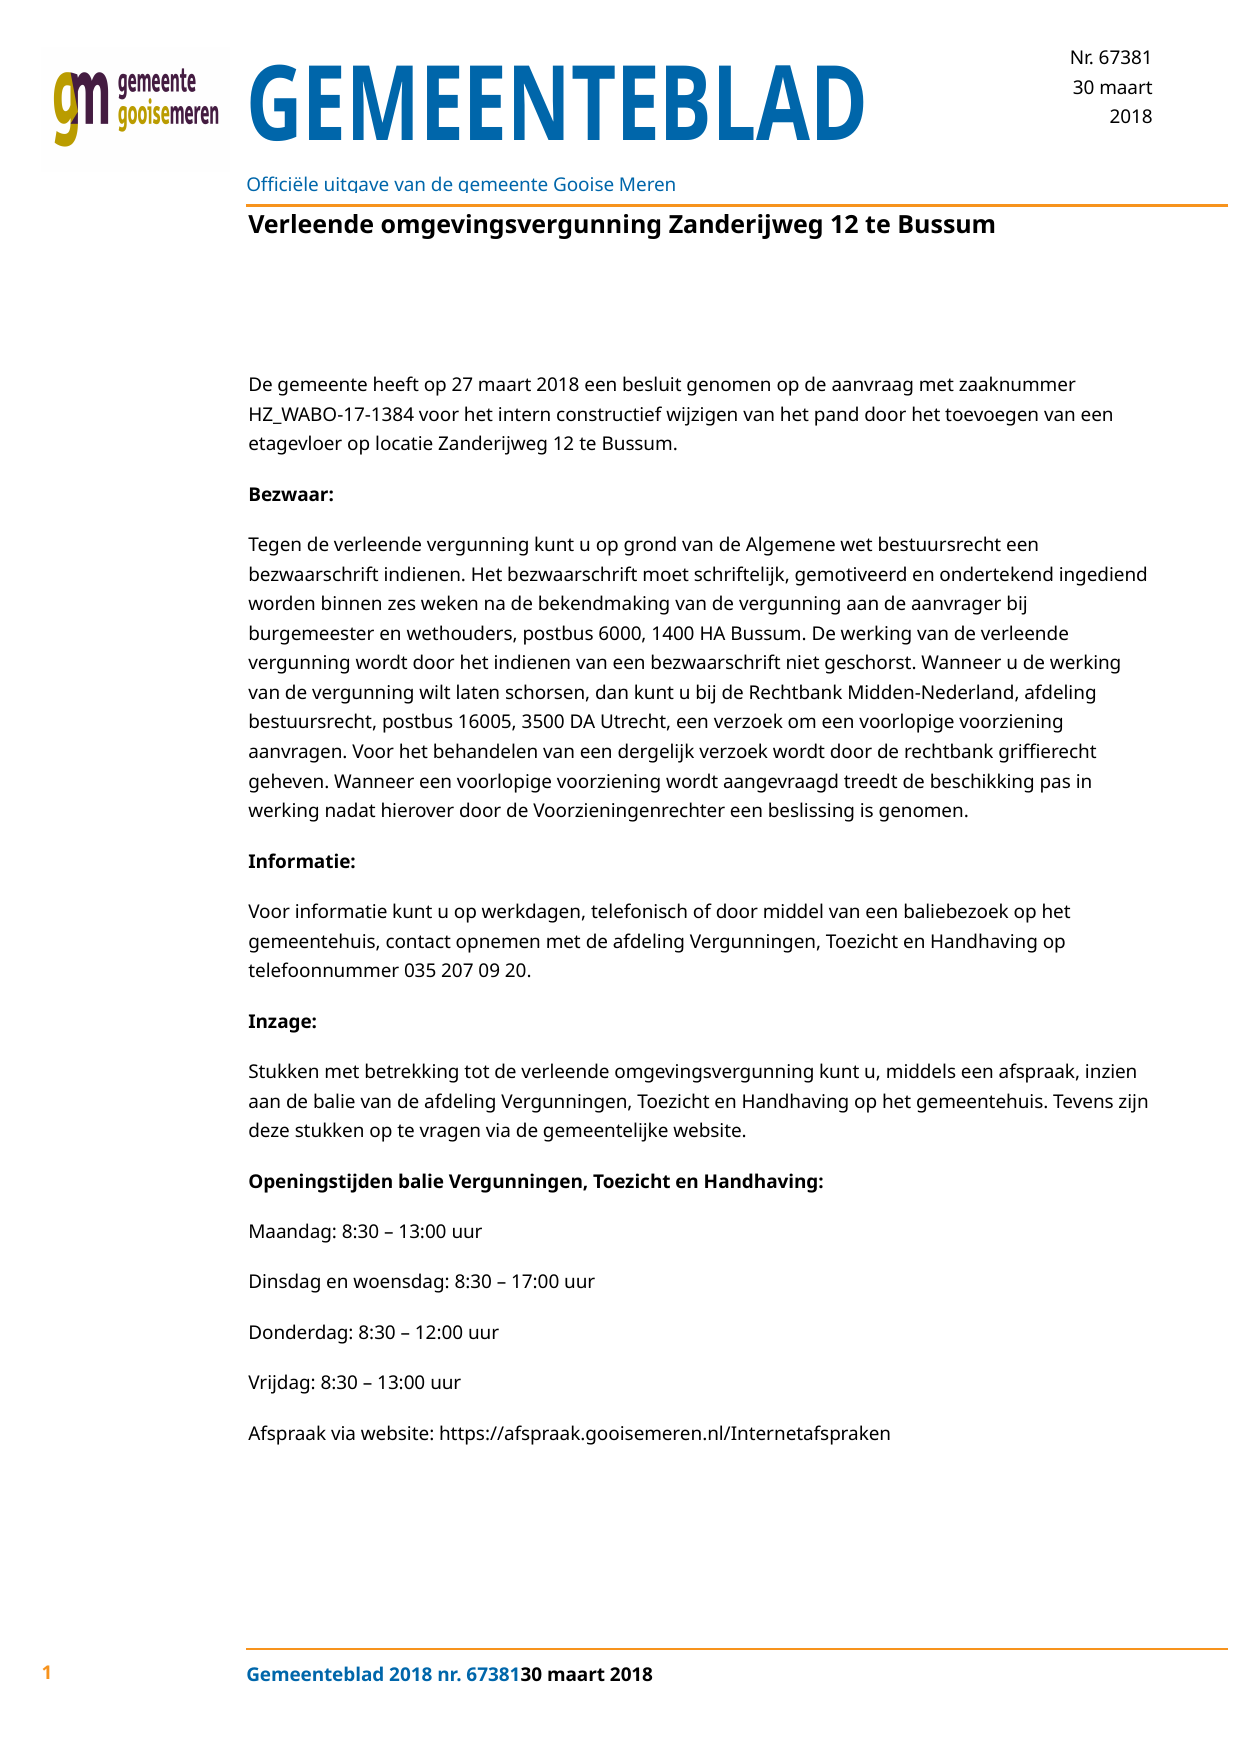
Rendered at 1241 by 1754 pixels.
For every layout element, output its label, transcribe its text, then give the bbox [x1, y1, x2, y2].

text Afspraak via website: https://afspraak.gooisemeren.nl/Internetafspraken [248, 1420, 1152, 1446]
text Vrijdag: 8:30 – 13:00 uur [248, 1369, 1152, 1395]
text De gemeente heeft op 27 maart 2018 een besluit genomen op de aanvraag met zaaknummer HZ_WABO-17-1384 voor het intern constructief wijzigen van het pand door het toevoegen van een etagevloer op locatie Zanderijweg 12 te Bussum. [248, 371, 1152, 456]
text Tegen de verleende vergunning kunt u op grond van de Algemene wet bestuursrecht een bezwaarschrift indienen. Het bezwaarschrift moet schriftelijk, gemotiveerd en ondertekend ingediend worden binnen zes weken na de bekendmaking van de vergunning aan de aanvrager bij burgemeester en wethouders, postbus 6000, 1400 HA Bussum. De werking van de verleende vergunning wordt door het indienen van een bezwaarschrift niet geschorst. Wanneer u de werking van de vergunning wilt laten schorsen, dan kunt u bij de Rechtbank Midden-Nederland, afdeling bestuursrecht, postbus 16005, 3500 DA Utrecht, een verzoek om een voorlopige voorziening aanvragen. Voor het behandelen van een dergelijk verzoek wordt door de rechtbank griffierecht geheven. Wanneer een voorlopige voorziening wordt aangevraagd treedt de beschikking pas in werking nadat hierover door de Voorzieningenrechter een beslissing is genomen. [248, 531, 1152, 823]
text Maandag: 8:30 – 13:00 uur [248, 1218, 1152, 1244]
text Dinsdag en woensdag: 8:30 – 17:00 uur [248, 1269, 1152, 1294]
picture [41, 47, 231, 172]
text Verleende omgevingsvergunning Zanderijweg 12 te Bussum [248, 207, 1152, 241]
text Inzage: [248, 1008, 1152, 1033]
text Voor informatie kunt u op werkdagen, telefonisch of door middel van een baliebezoek op het gemeentehuis, contact opnemen met de afdeling Vergunningen, Toezicht en Handhaving op telefoonnummer 035 207 09 20. [248, 898, 1152, 983]
text Bezwaar: [248, 481, 1152, 506]
text Openingstijden balie Vergunningen, Toezicht en Handhaving: [248, 1168, 1152, 1193]
text Donderdag: 8:30 – 12:00 uur [248, 1319, 1152, 1345]
text Informatie: [248, 848, 1152, 873]
text Stukken met betrekking tot de verleende omgevingsvergunning kunt u, middels een afspraak, inzien aan de balie van de afdeling Vergunningen, Toezicht en Handhaving op het gemeentehuis. Tevens zijn deze stukken op te vragen via de gemeentelijke website. [248, 1058, 1152, 1143]
